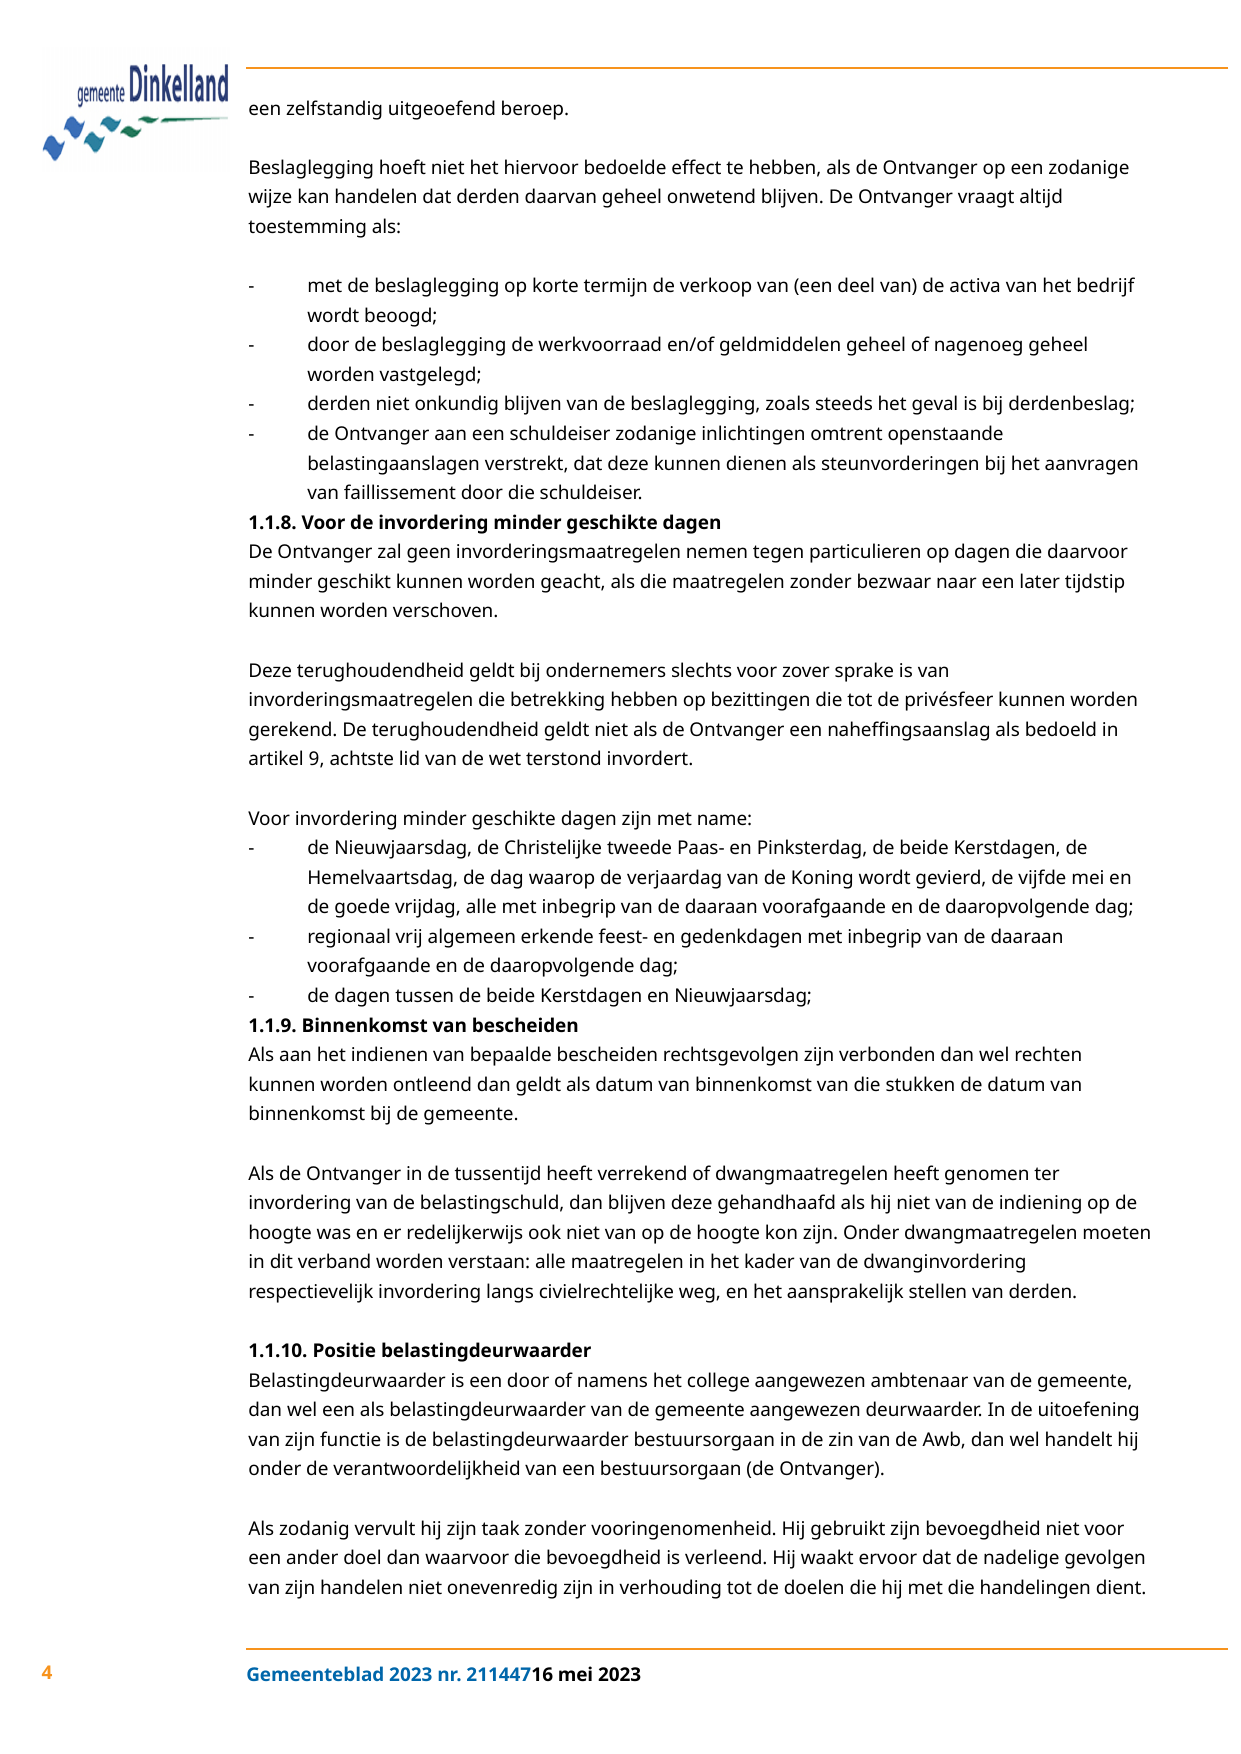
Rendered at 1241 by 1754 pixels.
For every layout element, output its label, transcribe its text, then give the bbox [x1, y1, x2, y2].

text Deze terughoudendheid geldt bij ondernemers slechts voor zover sprake is van invorderingsmaatregelen die betrekking hebben op bezittingen die tot de privésfeer kunnen worden gerekend. De terughoudendheid geldt niet als de Ontvanger een naheffingsaanslag als bedoeld in artikel 9, achtste lid van de wet terstond invordert. [248, 657, 1152, 771]
list de Nieuwjaarsdag, de Christelijke tweede Paas- en Pinksterdag, de beide Kerstdagen, de Hemelvaartsdag, de dag waarop de verjaardag van de Koning wordt gevierd, de vijfde mei en de goede vrijdag, alle met inbegrip van de daaraan voorafgaande en de daaropvolgende dag; [248, 834, 1152, 919]
text Als aan het indienen van bepaalde bescheiden rechtsgevolgen zijn verbonden dan wel rechten kunnen worden ontleend dan geldt als datum van binnenkomst van die stukken de datum van binnenkomst bij de gemeente. [248, 1041, 1152, 1126]
picture [41, 47, 231, 172]
text Belastingdeurwaarder is een door of namens het college aangewezen ambtenaar van de gemeente, dan wel een als belastingdeurwaarder van de gemeente aangewezen deurwaarder. In de uitoefening van zijn functie is de belastingdeurwaarder bestuursorgaan in de zin van de Awb, dan wel handelt hij onder de verantwoordelijkheid van een bestuursorgaan (de Ontvanger). [248, 1367, 1152, 1481]
list regionaal vrij algemeen erkende feest- en gedenkdagen met inbegrip van de daaraan voorafgaande en de daaropvolgende dag; [248, 923, 1152, 978]
text 1.1.9. Binnenkomst van bescheiden [248, 1012, 1152, 1038]
text Als de Ontvanger in de tussentijd heeft verrekend of dwangmaatregelen heeft genomen ter invordering van de belastingschuld, dan blijven deze gehandhaafd als hij niet van de indiening op de hoogte was en er redelijkerwijs ook niet van op de hoogte kon zijn. Onder dwangmaatregelen moeten in dit verband worden verstaan: alle maatregelen in het kader van de dwanginvordering respectievelijk invordering langs civielrechtelijke weg, en het aansprakelijk stellen van derden. [248, 1160, 1152, 1304]
text De Ontvanger zal geen invorderingsmaatregelen nemen tegen particulieren op dagen die daarvoor minder geschikt kunnen worden geacht, als die maatregelen zonder bezwaar naar een later tijdstip kunnen worden verschoven. [248, 538, 1152, 623]
list de dagen tussen de beide Kerstdagen en Nieuwjaarsdag; [248, 982, 1152, 1008]
text Voor invordering minder geschikte dagen zijn met name: [248, 805, 1152, 831]
text 1.1.8. Voor de invordering minder geschikte dagen [248, 509, 1152, 535]
text een zelfstandig uitgeoefend beroep. [248, 95, 1152, 121]
text 1.1.10. Positie belastingdeurwaarder [248, 1337, 1152, 1363]
text Als zodanig vervult hij zijn taak zonder vooringenomenheid. Hij gebruikt zijn bevoegdheid niet voor een ander doel dan waarvoor die bevoegdheid is verleend. Hij waakt ervoor dat de nadelige gevolgen van zijn handelen niet onevenredig zijn in verhouding tot de doelen die hij met die handelingen dient. [248, 1515, 1152, 1600]
text Beslaglegging hoeft niet het hiervoor bedoelde effect te hebben, als de Ontvanger op een zodanige wijze kan handelen dat derden daarvan geheel onwetend blijven. De Ontvanger vraagt altijd toestemming als: [248, 154, 1152, 239]
list door de beslaglegging de werkvoorraad en/of geldmiddelen geheel of nagenoeg geheel worden vastgelegd; [248, 331, 1152, 387]
list derden niet onkundig blijven van de beslaglegging, zoals steeds het geval is bij derdenbeslag; [248, 391, 1152, 416]
list de Ontvanger aan een schuldeiser zodanige inlichtingen omtrent openstaande belastingaanslagen verstrekt, dat deze kunnen dienen als steunvorderingen bij het aanvragen van faillissement door die schuldeiser. [248, 420, 1152, 505]
list met de beslaglegging op korte termijn de verkoop van (een deel van) de activa van het bedrijf wordt beoogd; [248, 272, 1152, 328]
